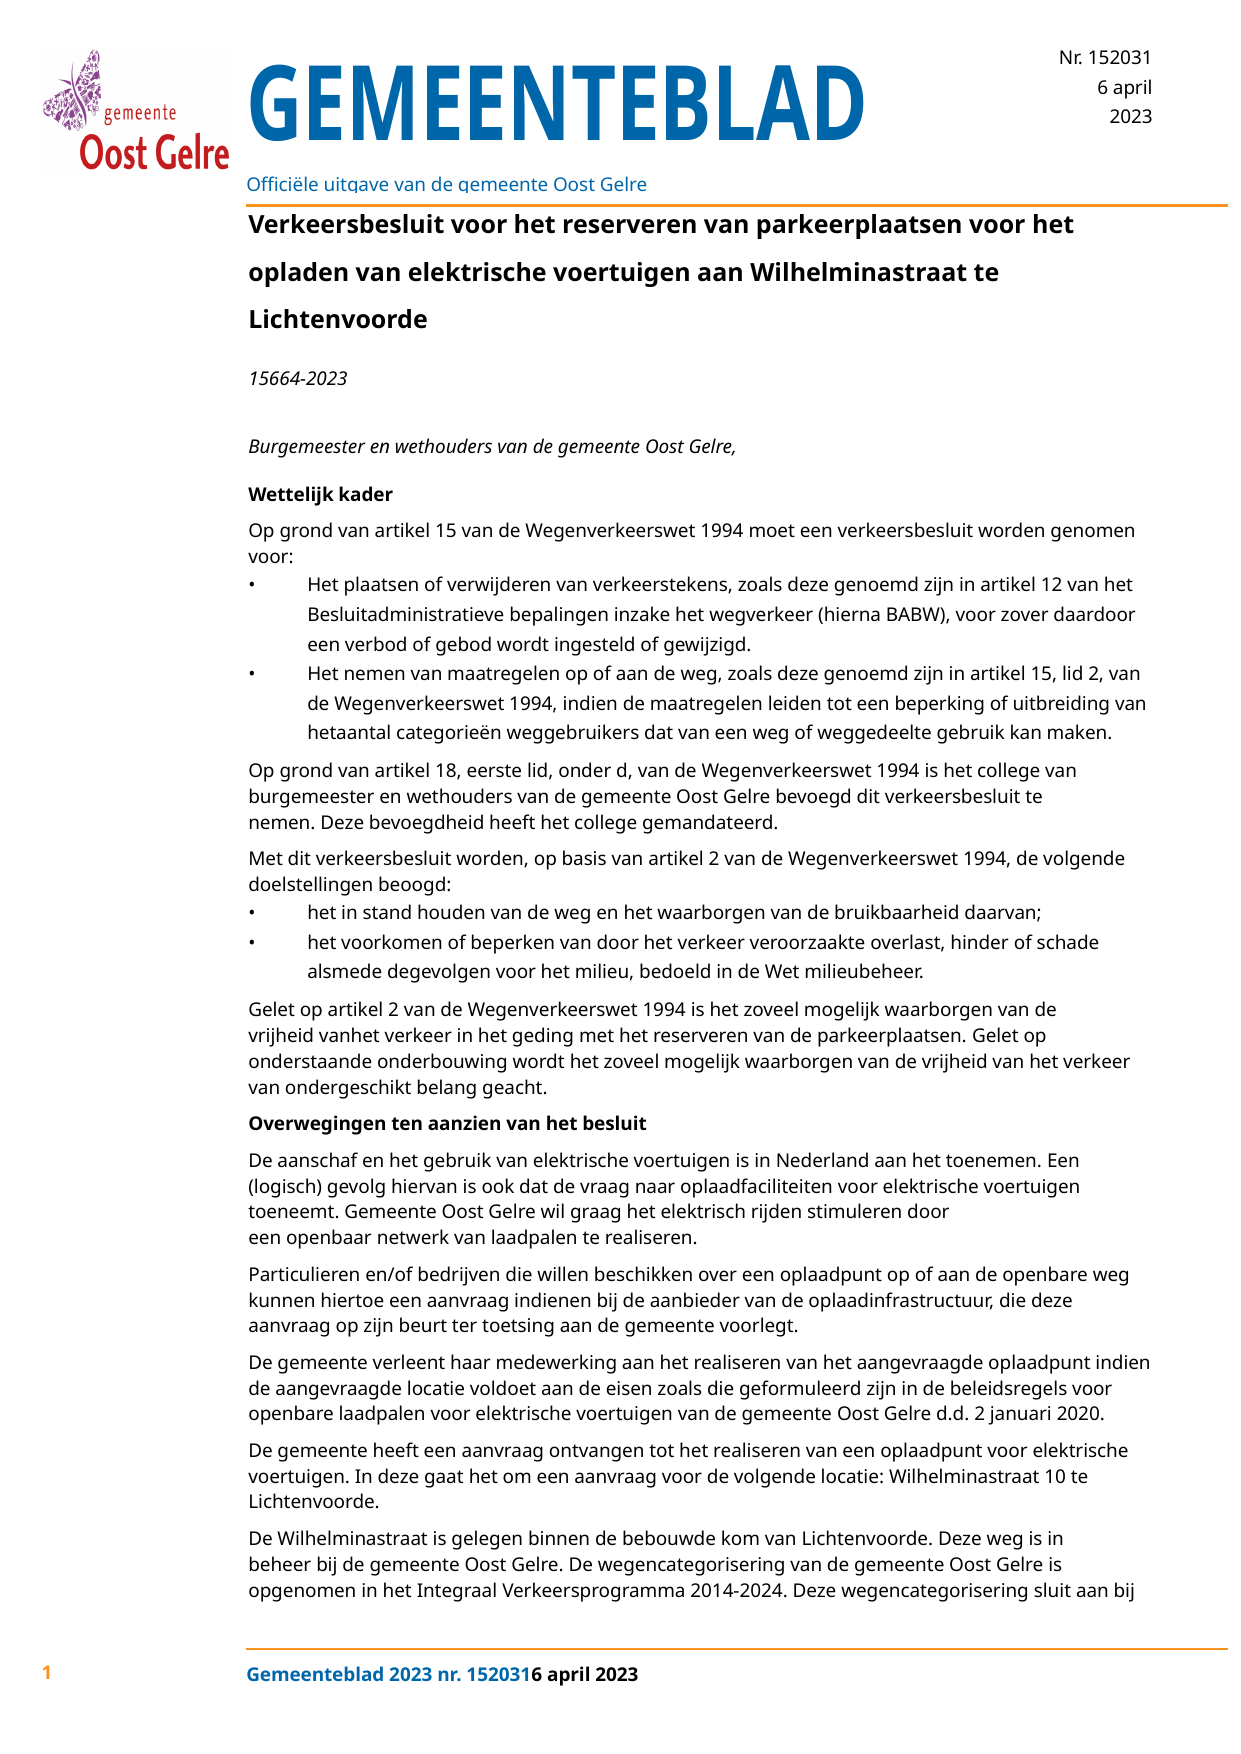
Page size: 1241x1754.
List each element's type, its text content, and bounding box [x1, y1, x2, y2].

list Het plaatsen of verwijderen van verkeerstekens, zoals deze genoemd zijn in artikel 12 van het Besluitadministratieve bepalingen inzake het wegverkeer (hierna BABW), voor zover daardoor een verbod of gebod wordt ingesteld of gewijzigd. [248, 572, 1152, 656]
text De gemeente verleent haar medewerking aan het realiseren van het aangevraagde oplaadpunt indien de aangevraagde locatie voldoet aan de eisen zoals die geformuleerd zijn in de beleidsregels voor openbare laadpalen voor elektrische voertuigen van de gemeente Oost Gelre d.d. 2 januari 2020. [248, 1349, 1152, 1426]
text Wettelijk kader [248, 481, 1152, 507]
text De Wilhelminastraat is gelegen binnen de bebouwde kom van Lichtenvoorde. Deze weg is in beheer bij de gemeente Oost Gelre. De wegencategorisering van de gemeente Oost Gelre is opgenomen in het Integraal Verkeersprogramma 2014-2024. Deze wegencategorisering sluit aan bij [248, 1525, 1152, 1603]
list het in stand houden van de weg en het waarborgen van de bruikbaarheid daarvan; [248, 899, 1152, 925]
text De gemeente heeft een aanvraag ontvangen tot het realiseren van een oplaadpunt voor elektrische voertuigen. In deze gaat het om een aanvraag voor de volgende locatie: Wilhelminastraat 10 te Lichtenvoorde. [248, 1437, 1152, 1514]
text Overwegingen ten aanzien van het besluit [248, 1111, 1152, 1136]
picture [41, 47, 231, 172]
text Verkeersbesluit voor het reserveren van parkeerplaatsen voor het opladen van elektrische voertuigen aan Wilhelminastraat te Lichtenvoorde [248, 207, 1152, 336]
text De aanschaf en het gebruik van elektrische voertuigen is in Nederland aan het toenemen. Een (logisch) gevolg hiervan is ook dat de vraag naar oplaadfaciliteiten voor elektrische voertuigen toeneemt. Gemeente Oost Gelre wil graag het elektrisch rijden stimuleren door een openbaar netwerk van laadpalen te realiseren. [248, 1147, 1152, 1250]
list Het nemen van maatregelen op of aan de weg, zoals deze genoemd zijn in artikel 15, lid 2, van de Wegenverkeerswet 1994, indien de maatregelen leiden tot een beperking of uitbreiding van hetaantal categorieën weggebruikers dat van een weg of weggedeelte gebruik kan maken. [248, 660, 1152, 745]
text Met dit verkeersbesluit worden, op basis van artikel 2 van de Wegenverkeerswet 1994, de volgende doelstellingen beoogd: [248, 846, 1152, 897]
text Burgemeester en wethouders van de gemeente Oost Gelre, [248, 433, 1152, 459]
list het voorkomen of beperken van door het verkeer veroorzaakte overlast, hinder of schade alsmede degevolgen voor het milieu, bedoeld in de Wet milieubeheer. [248, 929, 1152, 984]
text Gelet op artikel 2 van de Wegenverkeerswet 1994 is het zoveel mogelijk waarborgen van de vrijheid vanhet verkeer in het geding met het reserveren van de parkeerplaatsen. Gelet op onderstaande onderbouwing wordt het zoveel mogelijk waarborgen van de vrijheid van het verkeer van ondergeschikt belang geacht. [248, 997, 1152, 1099]
text 15664-2023 [248, 366, 1152, 391]
text Particulieren en/of bedrijven die willen beschikken over een oplaadpunt op of aan de openbare weg kunnen hiertoe een aanvraag indienen bij de aanbieder van de oplaadinfrastructuur, die deze aanvraag op zijn beurt ter toetsing aan de gemeente voorlegt. [248, 1261, 1152, 1338]
text Op grond van artikel 15 van de Wegenverkeerswet 1994 moet een verkeersbesluit worden genomen voor: [248, 517, 1152, 569]
text Op grond van artikel 18, eerste lid, onder d, van de Wegenverkeerswet 1994 is het college van burgemeester en wethouders van de gemeente Oost Gelre bevoegd dit verkeersbesluit te nemen. Deze bevoegdheid heeft het college gemandateerd. [248, 757, 1152, 834]
